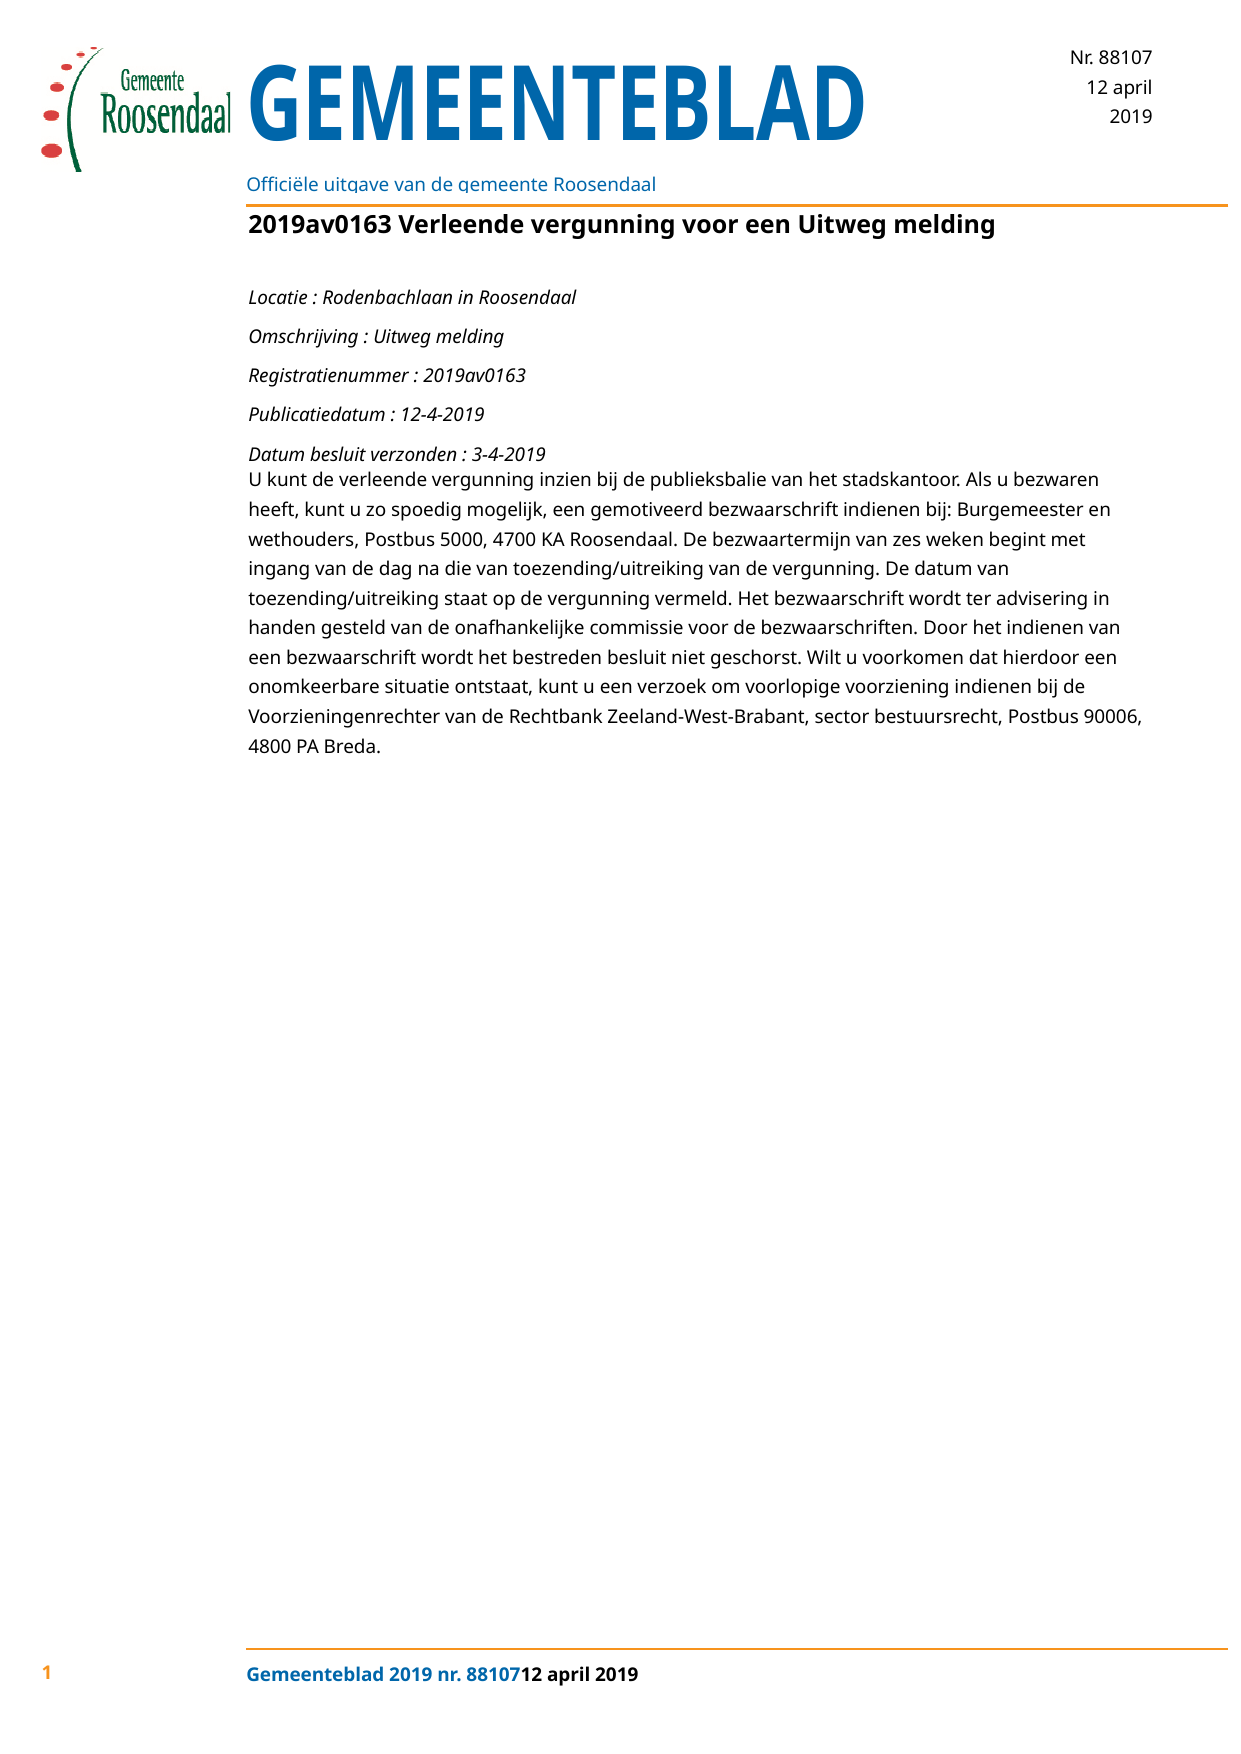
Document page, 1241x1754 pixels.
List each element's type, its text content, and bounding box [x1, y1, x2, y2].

text Omschrijving : Uitweg melding [248, 323, 1152, 349]
text Registratienummer : 2019av0163 [248, 362, 1152, 388]
text U kunt de verleende vergunning inzien bij de publieksbalie van het stadskantoor. Als u bezwaren heeft, kunt u zo spoedig mogelijk, een gemotiveerd bezwaarschrift indienen bij: Burgemeester en wethouders, Postbus 5000, 4700 KA Roosendaal. De bezwaartermijn van zes weken begint met ingang van de dag na die van toezending/uitreiking van de vergunning. De datum van toezending/uitreiking staat op de vergunning vermeld. Het bezwaarschrift wordt ter advisering in handen gesteld van de onafhankelijke commissie voor de bezwaarschriften. Door het indienen van een bezwaarschrift wordt het bestreden besluit niet geschorst. Wilt u voorkomen dat hierdoor een onomkeerbare situatie ontstaat, kunt u een verzoek om voorlopige voorziening indienen bij de Voorzieningenrechter van de Rechtbank Zeeland-West-Brabant, sector bestuursrecht, Postbus 90006, 4800 PA Breda. [248, 467, 1152, 759]
text Publicatiedatum : 12-4-2019 [248, 402, 1152, 427]
picture [41, 47, 231, 172]
text Locatie : Rodenbachlaan in Roosendaal [248, 284, 1152, 309]
text Datum besluit verzonden : 3-4-2019 [248, 441, 1152, 467]
text 2019av0163 Verleende vergunning voor een Uitweg melding [248, 207, 1152, 241]
